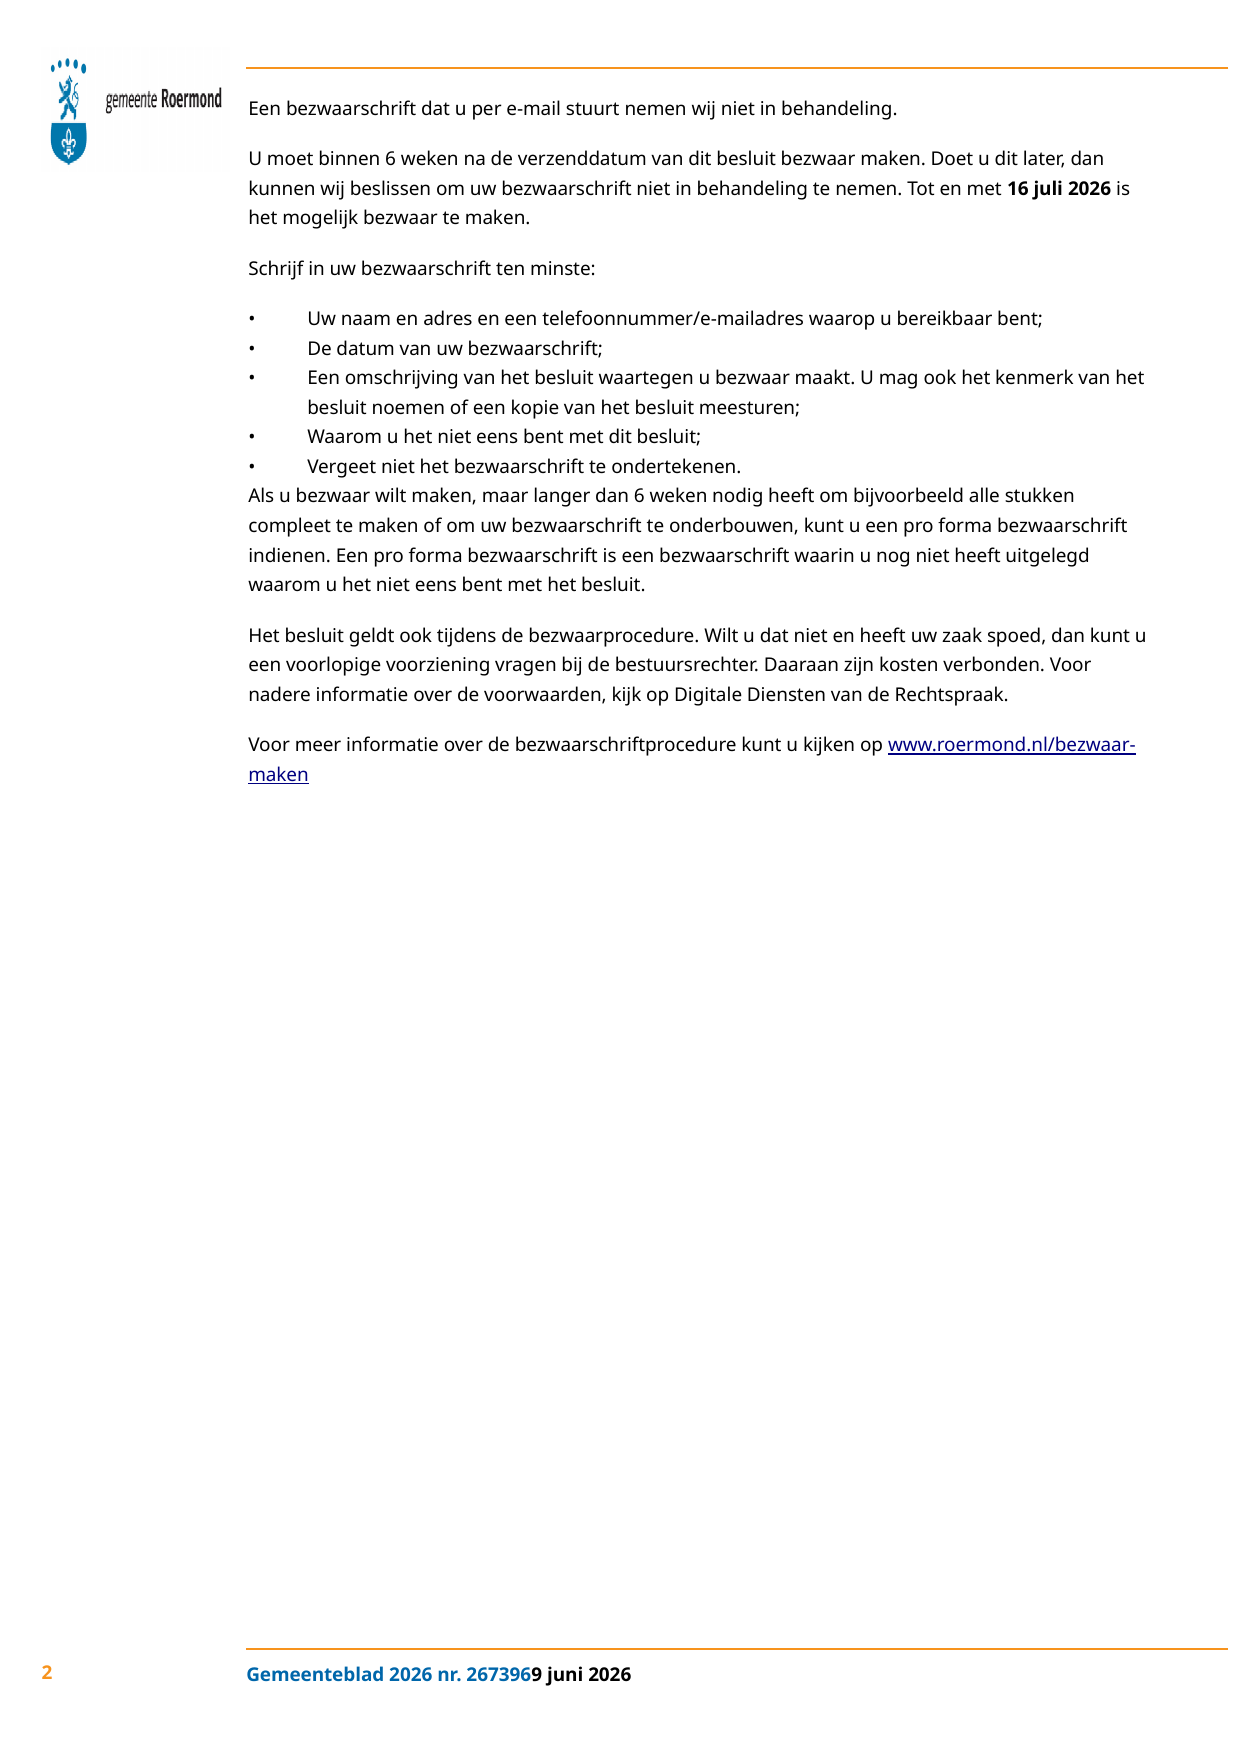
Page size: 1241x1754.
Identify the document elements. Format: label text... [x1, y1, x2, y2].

text U moet binnen 6 weken na de verzenddatum van dit besluit bezwaar maken. Doet u dit later, dan kunnen wij beslissen om uw bezwaarschrift niet in behandeling te nemen. Tot en met 16 juli 2026 is het mogelijk bezwaar te maken. [248, 145, 1152, 230]
text Schrijf in uw bezwaarschrift ten minste: [248, 255, 1152, 281]
text Een bezwaarschrift dat u per e-mail stuurt nemen wij niet in behandeling. [248, 95, 1152, 121]
list Waarom u het niet eens bent met dit besluit; [248, 423, 1152, 449]
list Vergeet niet het bezwaarschrift te ondertekenen. [248, 453, 1152, 479]
text Als u bezwaar wilt maken, maar langer dan 6 weken nodig heeft om bijvoorbeeld alle stukken compleet te maken of om uw bezwaarschrift te onderbouwen, kunt u een pro forma bezwaarschrift indienen. Een pro forma bezwaarschrift is een bezwaarschrift waarin u nog niet heeft uitgelegd waarom u het niet eens bent met het besluit. [248, 483, 1152, 597]
list De datum van uw bezwaarschrift; [248, 335, 1152, 361]
picture [41, 47, 231, 172]
list Een omschrijving van het besluit waartegen u bezwaar maakt. U mag ook het kenmerk van het besluit noemen of een kopie van het besluit meesturen; [248, 364, 1152, 420]
list Uw naam en adres en een telefoonnummer/e-mailadres waarop u bereikbaar bent; [248, 305, 1152, 331]
text Het besluit geldt ook tijdens de bezwaarprocedure. Wilt u dat niet en heeft uw zaak spoed, dan kunt u een voorlopige voorziening vragen bij de bestuursrechter. Daaraan zijn kosten verbonden. Voor nadere informatie over de voorwaarden, kijk op Digitale Diensten van de Rechtspraak. [248, 622, 1152, 707]
text Voor meer informatie over de bezwaarschriftprocedure kunt u kijken op www.roermond.nl/bezwaar-maken [248, 731, 1152, 787]
